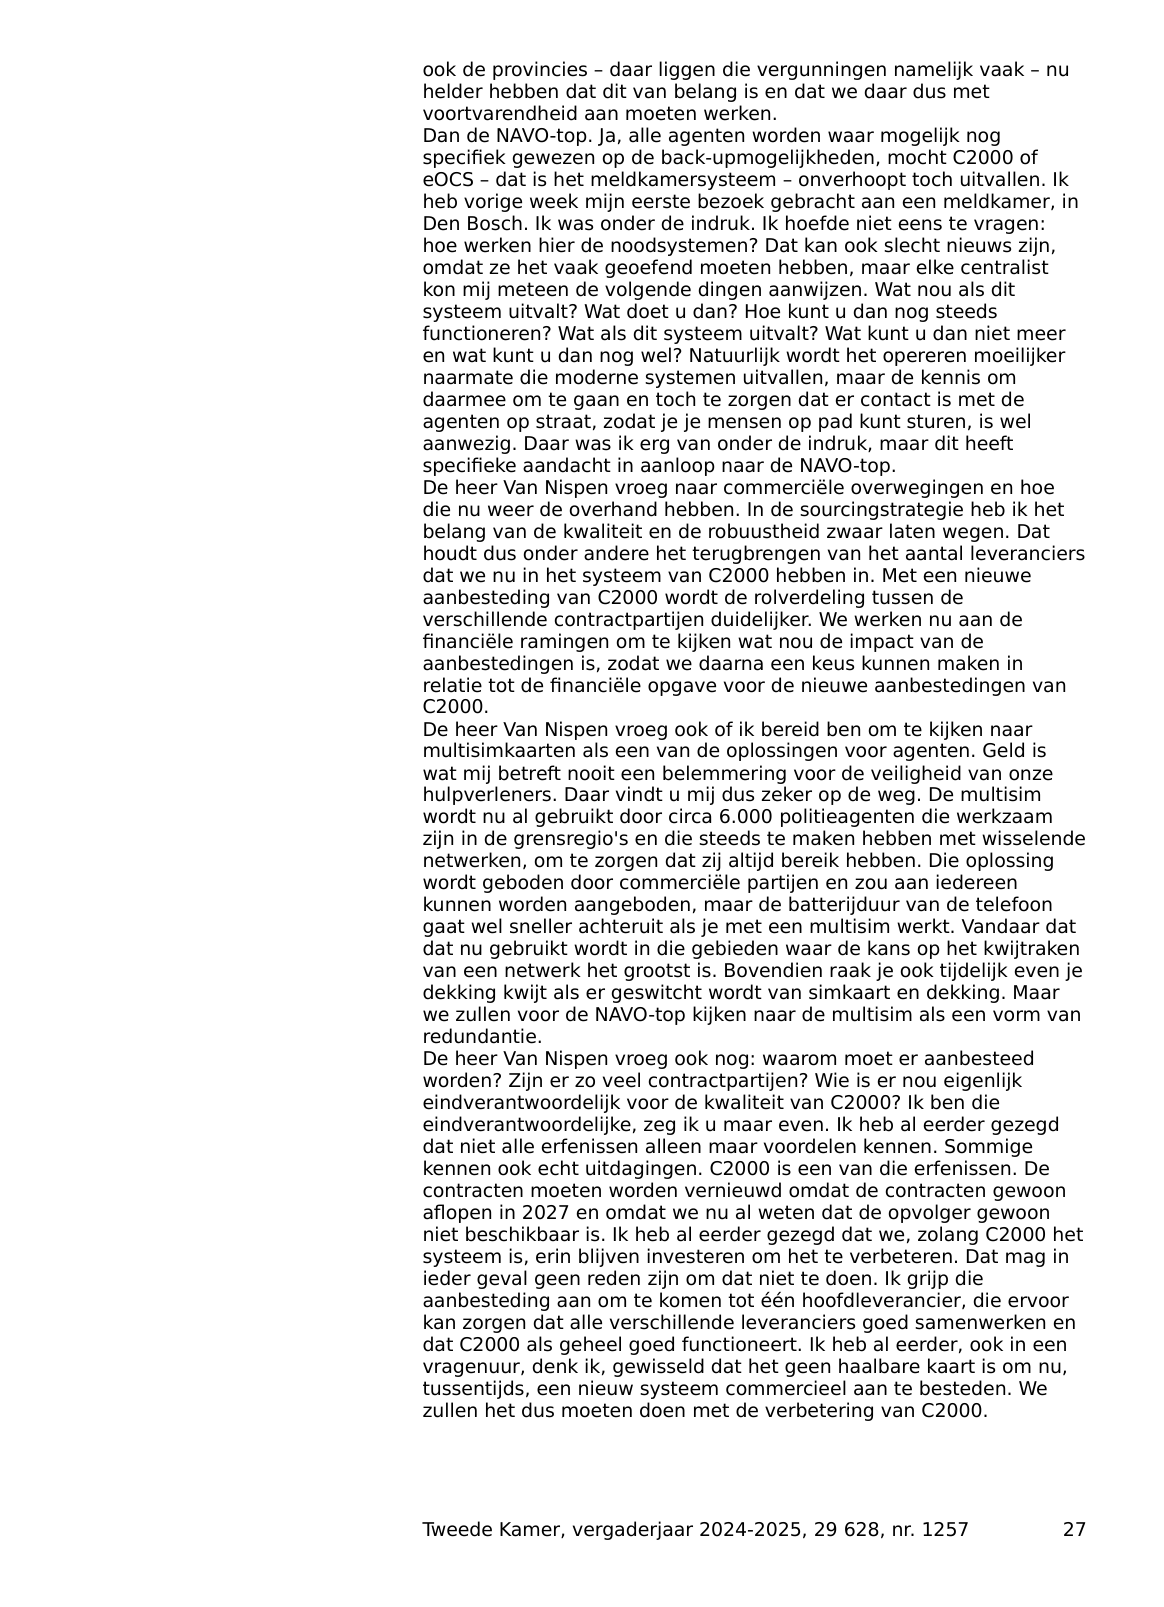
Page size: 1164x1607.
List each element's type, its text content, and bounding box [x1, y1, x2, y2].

text De heer Van Nispen vroeg ook nog: waarom moet er aanbesteed worden? Zijn er zo veel contractpartijen? Wie is er nou eigenlijk eindverantwoordelijk voor de kwaliteit van C2000? Ik ben die eindverantwoordelijke, zeg ik u maar even. Ik heb al eerder gezegd dat niet alle erfenissen alleen maar voordelen kennen. Sommige kennen ook echt uitdagingen. C2000 is een van die erfenissen. De contracten moeten worden vernieuwd omdat de contracten gewoon aflopen in 2027 en omdat we nu al weten dat de opvolger gewoon niet beschikbaar is. Ik heb al eerder gezegd dat we, zolang C2000 het systeem is, erin blijven investeren om het te verbeteren. Dat mag in ieder geval geen reden zijn om dat niet te doen. Ik grijp die aanbesteding aan om te komen tot één hoofdleverancier, die ervoor kan zorgen dat alle verschillende leveranciers goed samenwerken en dat C2000 als geheel goed functioneert. Ik heb al eerder, ook in een vragenuur, denk ik, gewisseld dat het geen haalbare kaart is om nu, tussentijds, een nieuw systeem commercieel aan te besteden. We zullen het dus moeten doen met de verbetering van C2000. [422, 1048, 1087, 1422]
text De heer Van Nispen vroeg naar commerciële overwegingen en hoe die nu weer de overhand hebben. In de sourcingstrategie heb ik het belang van de kwaliteit en de robuustheid zwaar laten wegen. Dat houdt dus onder andere het terugbrengen van het aantal leveranciers dat we nu in het systeem van C2000 hebben in. Met een nieuwe aanbesteding van C2000 wordt de rolverdeling tussen de verschillende contractpartijen duidelijker. We werken nu aan de financiële ramingen om te kijken wat nou de impact van de aanbestedingen is, zodat we daarna een keus kunnen maken in relatie tot de financiële opgave voor de nieuwe aanbestedingen van C2000. [422, 477, 1087, 718]
text Dan de NAVO-top. Ja, alle agenten worden waar mogelijk nog specifiek gewezen op de back-upmogelijkheden, mocht C2000 of eOCS – dat is het meldkamersysteem – onverhoopt toch uitvallen. Ik heb vorige week mijn eerste bezoek gebracht aan een meldkamer, in Den Bosch. Ik was onder de indruk. Ik hoefde niet eens te vragen: hoe werken hier de noodsystemen? Dat kan ook slecht nieuws zijn, omdat ze het vaak geoefend moeten hebben, maar elke centralist kon mij meteen de volgende dingen aanwijzen. Wat nou als dit systeem uitvalt? Wat doet u dan? Hoe kunt u dan nog steeds functioneren? Wat als dit systeem uitvalt? Wat kunt u dan niet meer en wat kunt u dan nog wel? Natuurlijk wordt het opereren moeilijker naarmate die moderne systemen uitvallen, maar de kennis om daarmee om te gaan en toch te zorgen dat er contact is met de agenten op straat, zodat je je mensen op pad kunt sturen, is wel aanwezig. Daar was ik erg van onder de indruk, maar dit heeft specifieke aandacht in aanloop naar de NAVO-top. [422, 125, 1087, 477]
text ook de provincies – daar liggen die vergunningen namelijk vaak – nu helder hebben dat dit van belang is en dat we daar dus met voortvarendheid aan moeten werken. [422, 59, 1087, 125]
text De heer Van Nispen vroeg ook of ik bereid ben om te kijken naar multisimkaarten als een van de oplossingen voor agenten. Geld is wat mij betreft nooit een belemmering voor de veiligheid van onze hulpverleners. Daar vindt u mij dus zeker op de weg. De multisim wordt nu al gebruikt door circa 6.000 politieagenten die werkzaam zijn in de grensregio's en die steeds te maken hebben met wisselende netwerken, om te zorgen dat zij altijd bereik hebben. Die oplossing wordt geboden door commerciële partijen en zou aan iedereen kunnen worden aangeboden, maar de batterijduur van de telefoon gaat wel sneller achteruit als je met een multisim werkt. Vandaar dat dat nu gebruikt wordt in die gebieden waar de kans op het kwijtraken van een netwerk het grootst is. Bovendien raak je ook tijdelijk even je dekking kwijt als er geswitcht wordt van simkaart en dekking. Maar we zullen voor de NAVO-top kijken naar de multisim als een vorm van redundantie. [422, 718, 1087, 1048]
